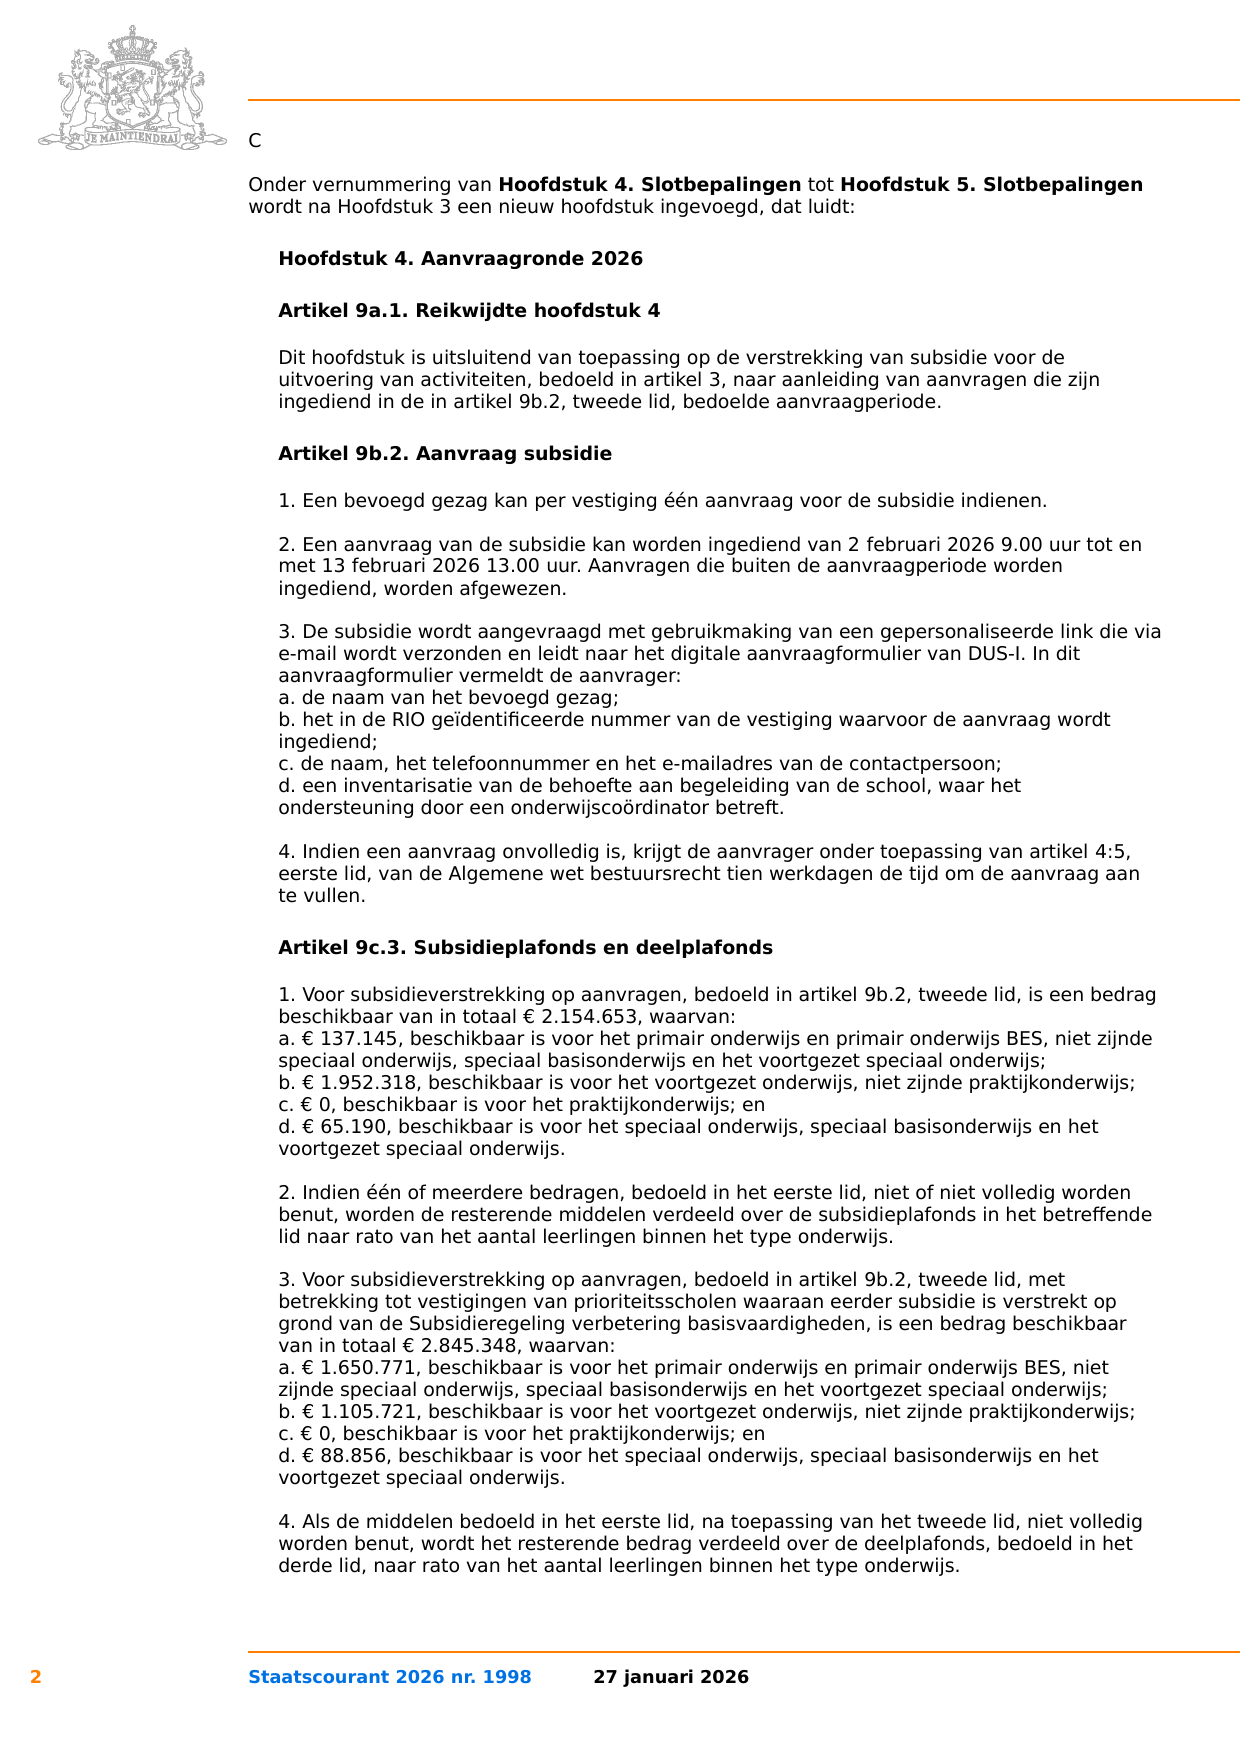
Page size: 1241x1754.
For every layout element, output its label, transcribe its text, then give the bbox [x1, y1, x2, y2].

text a. € 137.145, beschikbaar is voor het primair onderwijs en primair onderwijs BES, niet zijnde speciaal onderwijs, speciaal basisonderwijs en het voortgezet speciaal onderwijs; [278, 1028, 1163, 1072]
text c. € 0, beschikbaar is voor het praktijkonderwijs; en [278, 1094, 1163, 1116]
subtitle Artikel 9c.3. Subsidieplafonds en deelplafonds [278, 937, 1163, 959]
text d. € 65.190, beschikbaar is voor het speciaal onderwijs, speciaal basisonderwijs en het voortgezet speciaal onderwijs. [278, 1116, 1163, 1160]
text c. € 0, beschikbaar is voor het praktijkonderwijs; en [278, 1423, 1163, 1445]
subtitle Hoofdstuk 4. Aanvraagronde 2026 [278, 248, 1163, 270]
text b. het in de RIO geïdentificeerde nummer van de vestiging waarvoor de aanvraag wordt ingediend; [278, 709, 1163, 753]
text c. de naam, het telefoonnummer en het e-mailadres van de contactpersoon; [278, 753, 1163, 775]
text 2. Indien één of meerdere bedragen, bedoeld in het eerste lid, niet of niet volledig worden benut, worden de resterende middelen verdeeld over de subsidieplafonds in het betreffende lid naar rato van het aantal leerlingen binnen het type onderwijs. [278, 1182, 1163, 1247]
text 4. Als de middelen bedoeld in het eerste lid, na toepassing van het tweede lid, niet volledig worden benut, wordt het resterende bedrag verdeeld over de deelplafonds, bedoeld in het derde lid, naar rato van het aantal leerlingen binnen het type onderwijs. [278, 1511, 1163, 1577]
text C [248, 130, 1163, 152]
text Onder vernummering van Hoofdstuk 4. Slotbepalingen tot Hoofdstuk 5. Slotbepalingen wordt na Hoofdstuk 3 een nieuw hoofdstuk ingevoegd, dat luidt: [248, 174, 1163, 218]
text 1. Voor subsidieverstrekking op aanvragen, bedoeld in artikel 9b.2, tweede lid, is een bedrag beschikbaar van in totaal € 2.154.653, waarvan: [278, 984, 1163, 1028]
text d. € 88.856, beschikbaar is voor het speciaal onderwijs, speciaal basisonderwijs en het voortgezet speciaal onderwijs. [278, 1445, 1163, 1489]
text d. een inventarisatie van de behoefte aan begeleiding van de school, waar het ondersteuning door een onderwijscoördinator betreft. [278, 775, 1163, 819]
picture [38, 25, 227, 150]
text a. € 1.650.771, beschikbaar is voor het primair onderwijs en primair onderwijs BES, niet zijnde speciaal onderwijs, speciaal basisonderwijs en het voortgezet speciaal onderwijs; [278, 1357, 1163, 1401]
text 1. Een bevoegd gezag kan per vestiging één aanvraag voor de subsidie indienen. [278, 489, 1163, 512]
text 2. Een aanvraag van de subsidie kan worden ingediend van 2 februari 2026 9.00 uur tot en met 13 februari 2026 13.00 uur. Aanvragen die buiten de aanvraagperiode worden ingediend, worden afgewezen. [278, 533, 1163, 599]
text b. € 1.105.721, beschikbaar is voor het voortgezet onderwijs, niet zijnde praktijkonderwijs; [278, 1401, 1163, 1423]
subtitle Artikel 9b.2. Aanvraag subsidie [278, 443, 1163, 464]
text a. de naam van het bevoegd gezag; [278, 687, 1163, 709]
text 3. De subsidie wordt aangevraagd met gebruikmaking van een gepersonaliseerde link die via e-mail wordt verzonden en leidt naar het digitale aanvraagformulier van DUS-I. In dit aanvraagformulier vermeldt de aanvrager: [278, 621, 1163, 687]
text b. € 1.952.318, beschikbaar is voor het voortgezet onderwijs, niet zijnde praktijkonderwijs; [278, 1072, 1163, 1094]
text Dit hoofdstuk is uitsluitend van toepassing op de verstrekking van subsidie voor de uitvoering van activiteiten, bedoeld in artikel 3, naar aanleiding van aanvragen die zijn ingediend in de in artikel 9b.2, tweede lid, bedoelde aanvraagperiode. [278, 347, 1163, 413]
subtitle Artikel 9a.1. Reikwijdte hoofdstuk 4 [278, 300, 1163, 322]
text 4. Indien een aanvraag onvolledig is, krijgt de aanvrager onder toepassing van artikel 4:5, eerste lid, van de Algemene wet bestuursrecht tien werkdagen de tijd om de aanvraag aan te vullen. [278, 841, 1163, 907]
text 3. Voor subsidieverstrekking op aanvragen, bedoeld in artikel 9b.2, tweede lid, met betrekking tot vestigingen van prioriteitsscholen waaraan eerder subsidie is verstrekt op grond van de Subsidieregeling verbetering basisvaardigheden, is een bedrag beschikbaar van in totaal € 2.845.348, waarvan: [278, 1269, 1163, 1357]
